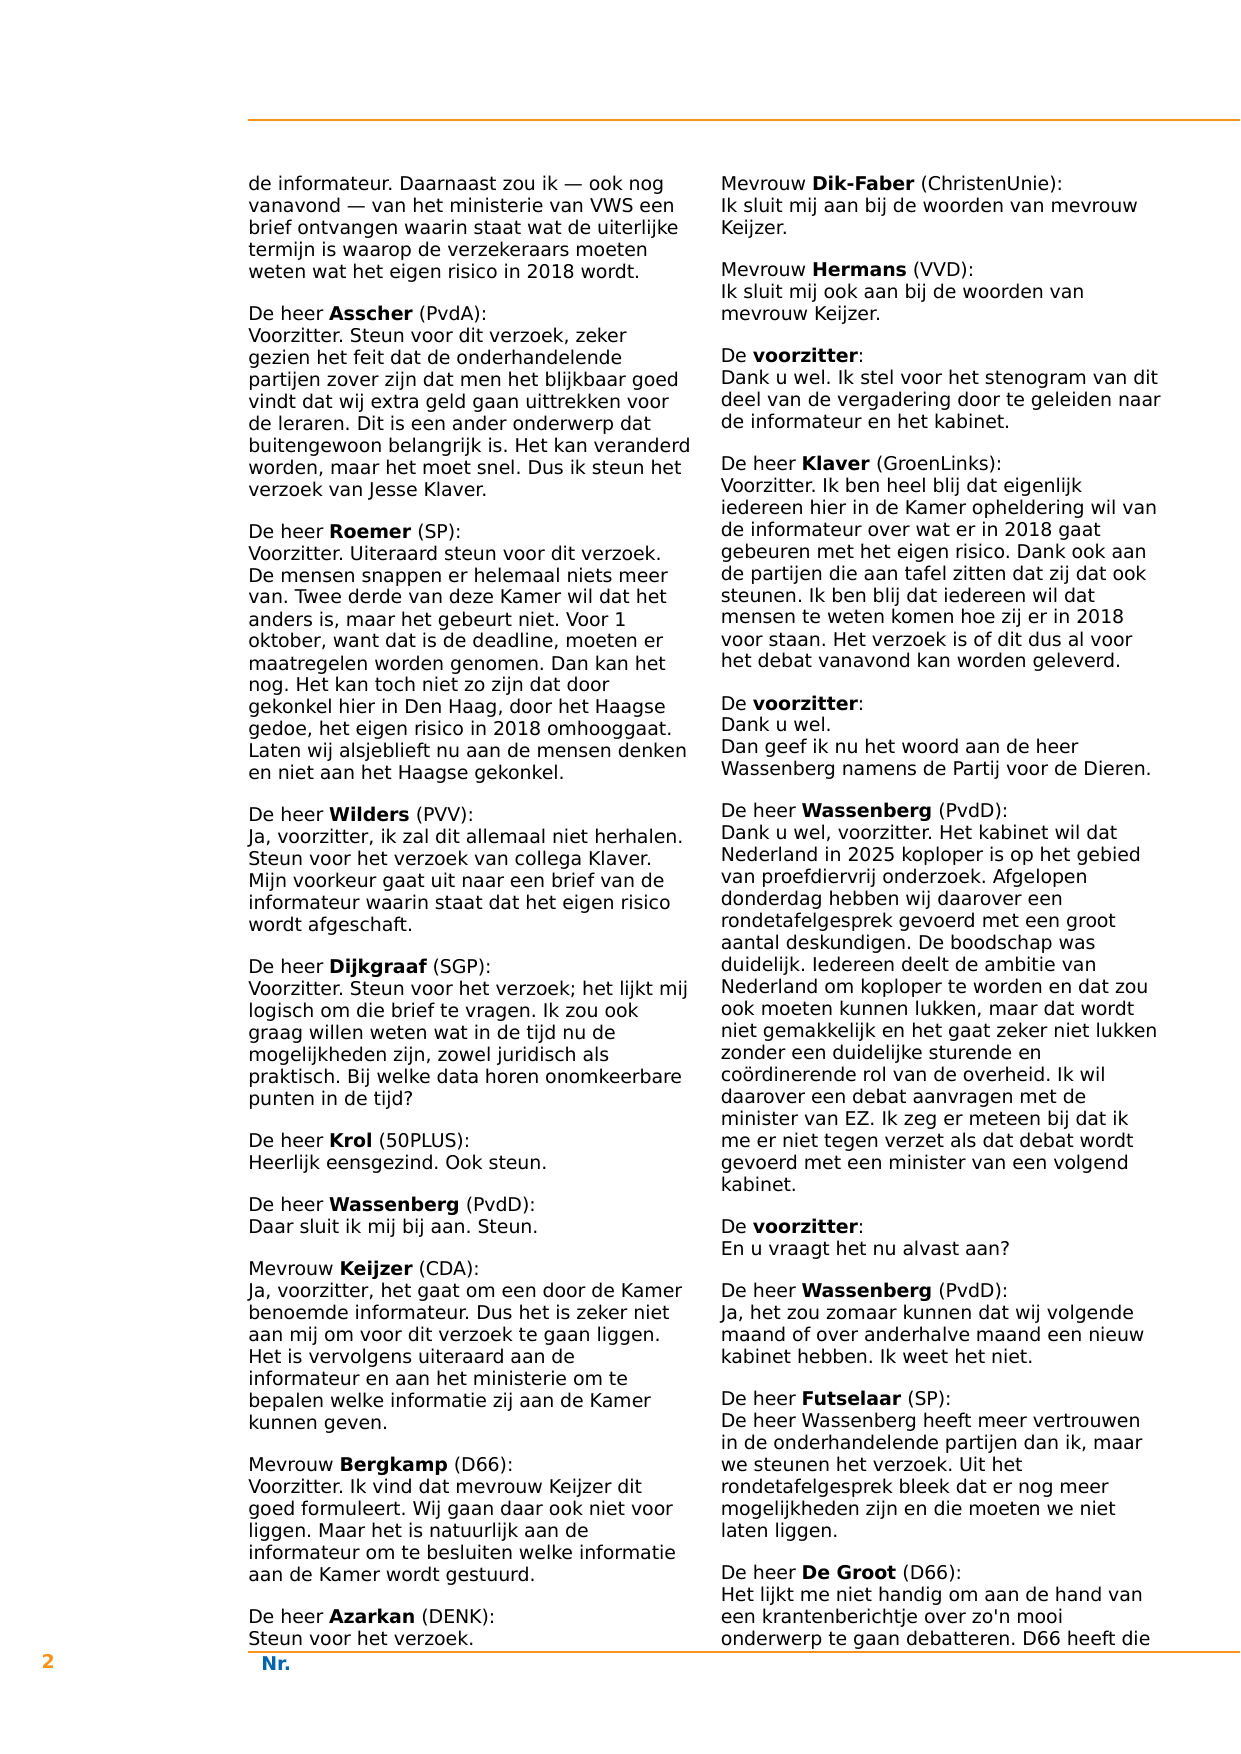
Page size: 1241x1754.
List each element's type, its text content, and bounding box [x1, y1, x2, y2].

text Voorzitter. Uiteraard steun voor dit verzoek. De mensen snappen er helemaal niets meer van. Twee derde van deze Kamer wil dat het anders is, maar het gebeurt niet. Voor 1 oktober, want dat is de deadline, moeten er maatregelen worden genomen. Dan kan het nog. Het kan toch niet zo zijn dat door gekonkel hier in Den Haag, door het Haagse gedoe, het eigen risico in 2018 omhooggaat. Laten wij alsjeblieft nu aan de mensen denken en niet aan het Haagse gekonkel. [248, 542, 691, 784]
text Ik sluit mij aan bij de woorden van mevrouw Keijzer. [721, 195, 1163, 239]
text de informateur. Daarnaast zou ik — ook nog vanavond — van het ministerie van VWS een brief ontvangen waarin staat wat de uiterlijke termijn is waarop de verzekeraars moeten weten wat het eigen risico in 2018 wordt. [248, 173, 691, 283]
text Voorzitter. Ik vind dat mevrouw Keijzer dit goed formuleert. Wij gaan daar ook niet voor liggen. Maar het is natuurlijk aan de informateur om te besluiten welke informatie aan de Kamer wordt gestuurd. [248, 1476, 691, 1586]
text De heer Klaver (GroenLinks): [721, 453, 1163, 474]
text Dan geef ik nu het woord aan de heer Wassenberg namens de Partij voor de Dieren. [721, 736, 1163, 780]
text De heer Wilders (PVV): [248, 804, 691, 826]
text Mevrouw Keijzer (CDA): [248, 1258, 691, 1280]
text Steun voor het verzoek. [248, 1628, 691, 1649]
text Ja, voorzitter, ik zal dit allemaal niet herhalen. Steun voor het verzoek van collega Klaver. Mijn voorkeur gaat uit naar een brief van de informateur waarin staat dat het eigen risico wordt afgeschaft. [248, 826, 691, 936]
text De heer Asscher (PvdA): [248, 303, 691, 325]
text Ja, voorzitter, het gaat om een door de Kamer benoemde informateur. Dus het is zeker niet aan mij om voor dit verzoek te gaan liggen. Het is vervolgens uiteraard aan de informateur en aan het ministerie om te bepalen welke informatie zij aan de Kamer kunnen geven. [248, 1280, 691, 1434]
text De heer Azarkan (DENK): [248, 1606, 691, 1628]
text Mevrouw Hermans (VVD): [721, 259, 1163, 281]
text Dank u wel. Ik stel voor het stenogram van dit deel van de vergadering door te geleiden naar de informateur en het kabinet. [721, 367, 1163, 433]
text De heer Krol (50PLUS): [248, 1130, 691, 1152]
text De heer Roemer (SP): [248, 521, 691, 542]
text Dank u wel. [721, 714, 1163, 736]
text De heer Wassenberg (PvdD): [721, 1280, 1163, 1302]
text De heer Dijkgraaf (SGP): [248, 956, 691, 978]
text De heer De Groot (D66): [721, 1562, 1163, 1584]
text Het lijkt me niet handig om aan de hand van een krantenberichtje over zo'n mooi onderwerp te gaan debatteren. D66 heeft die [721, 1584, 1163, 1649]
text De voorzitter: [721, 345, 1163, 367]
text Ja, het zou zomaar kunnen dat wij volgende maand of over anderhalve maand een nieuw kabinet hebben. Ik weet het niet. [721, 1302, 1163, 1368]
text Voorzitter. Steun voor het verzoek; het lijkt mij logisch om die brief te vragen. Ik zou ook graag willen weten wat in de tijd nu de mogelijkheden zijn, zowel juridisch als praktisch. Bij welke data horen onomkeerbare punten in de tijd? [248, 978, 691, 1110]
text De voorzitter: [721, 1216, 1163, 1238]
text De heer Futselaar (SP): [721, 1388, 1163, 1410]
text Voorzitter. Ik ben heel blij dat eigenlijk iedereen hier in de Kamer opheldering wil van de informateur over wat er in 2018 gaat gebeuren met het eigen risico. Dank ook aan de partijen die aan tafel zitten dat zij dat ook steunen. Ik ben blij dat iedereen wil dat mensen te weten komen hoe zij er in 2018 voor staan. Het verzoek is of dit dus al voor het debat vanavond kan worden geleverd. [721, 474, 1163, 672]
text Mevrouw Dik-Faber (ChristenUnie): [721, 173, 1163, 195]
text De heer Wassenberg (PvdD): [248, 1194, 691, 1216]
text De heer Wassenberg (PvdD): [721, 800, 1163, 822]
text Daar sluit ik mij bij aan. Steun. [248, 1216, 691, 1238]
text De voorzitter: [721, 692, 1163, 714]
text Voorzitter. Steun voor dit verzoek, zeker gezien het feit dat de onderhandelende partijen zover zijn dat men het blijkbaar goed vindt dat wij extra geld gaan uittrekken voor de leraren. Dit is een ander onderwerp dat buitengewoon belangrijk is. Het kan veranderd worden, maar het moet snel. Dus ik steun het verzoek van Jesse Klaver. [248, 325, 691, 501]
text Dank u wel, voorzitter. Het kabinet wil dat Nederland in 2025 koploper is op het gebied van proefdiervrij onderzoek. Afgelopen donderdag hebben wij daarover een rondetafelgesprek gevoerd met een groot aantal deskundigen. De boodschap was duidelijk. Iedereen deelt de ambitie van Nederland om koploper te worden en dat zou ook moeten kunnen lukken, maar dat wordt niet gemakkelijk en het gaat zeker niet lukken zonder een duidelijke sturende en coördinerende rol van de overheid. Ik wil daarover een debat aanvragen met de minister van EZ. Ik zeg er meteen bij dat ik me er niet tegen verzet als dat debat wordt gevoerd met een minister van een volgend kabinet. [721, 822, 1163, 1196]
text Ik sluit mij ook aan bij de woorden van mevrouw Keijzer. [721, 281, 1163, 325]
text En u vraagt het nu alvast aan? [721, 1238, 1163, 1260]
text Heerlijk eensgezind. Ook steun. [248, 1152, 691, 1174]
text De heer Wassenberg heeft meer vertrouwen in de onderhandelende partijen dan ik, maar we steunen het verzoek. Uit het rondetafelgesprek bleek dat er nog meer mogelijkheden zijn en die moeten we niet laten liggen. [721, 1410, 1163, 1542]
text Mevrouw Bergkamp (D66): [248, 1454, 691, 1476]
